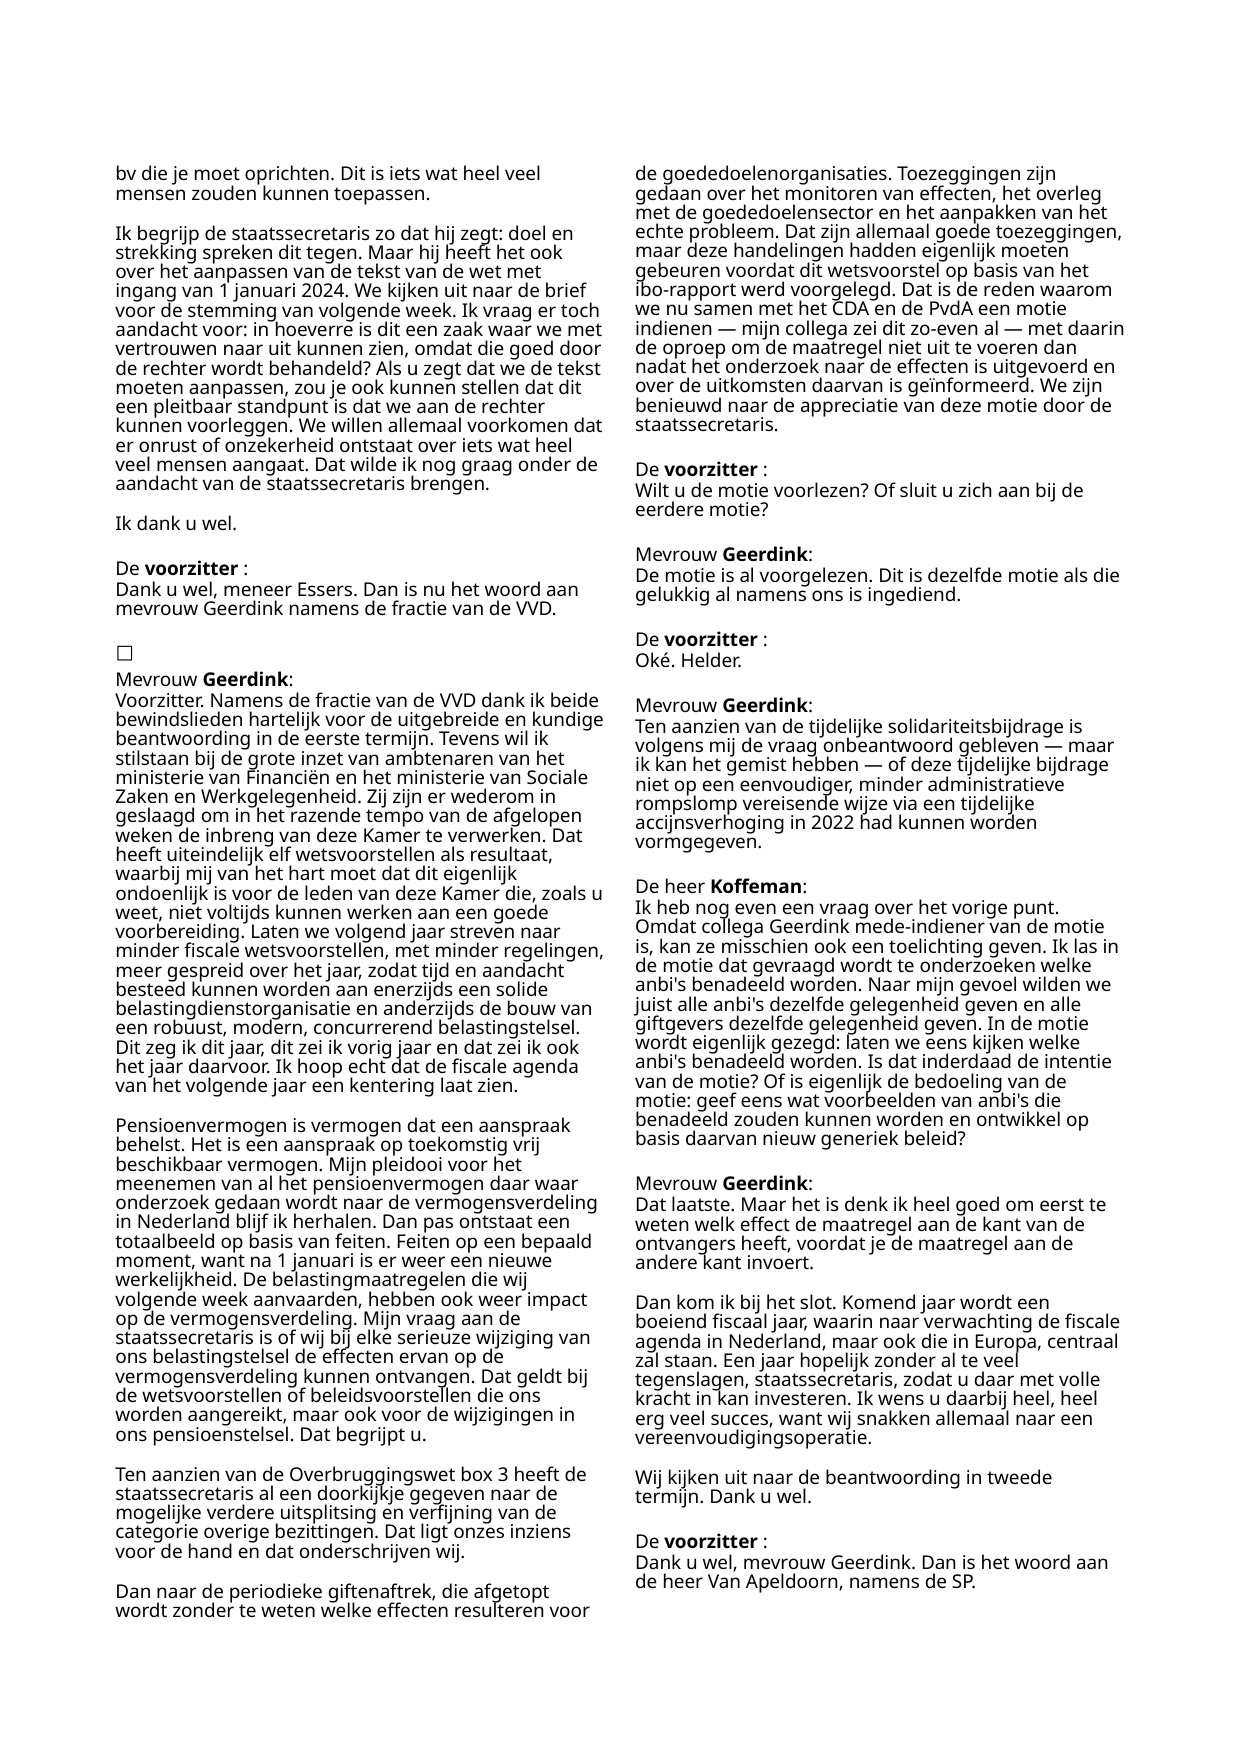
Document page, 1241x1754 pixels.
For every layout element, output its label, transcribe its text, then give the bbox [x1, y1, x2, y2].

text Wij kijken uit naar de beantwoording in tweede termijn. Dank u wel. [635, 1469, 1125, 1507]
text Dan naar de periodieke giftenaftrek, die afgetopt wordt zonder te weten welke effecten resulteren voor [115, 1583, 605, 1621]
text de goededoelenorganisaties. Toezeggingen zijn gedaan over het monitoren van effecten, het overleg met de goededoelensector en het aanpakken van het echte probleem. Dat zijn allemaal goede toezeggingen, maar deze handelingen hadden eigenlijk moeten gebeuren voordat dit wetsvoorstel op basis van het ibo-rapport werd voorgelegd. Dat is de reden waarom we nu samen met het CDA en de PvdA een motie indienen — mijn collega zei dit zo-even al — met daarin de oproep om de maatregel niet uit te voeren dan nadat het onderzoek naar de effecten is uitgevoerd en over de uitkomsten daarvan is geïnformeerd. We zijn benieuwd naar de appreciatie van deze motie door de staatssecretaris. [635, 165, 1125, 435]
text Ik heb nog even een vraag over het vorige punt. Omdat collega Geerdink mede-indiener van de motie is, kan ze misschien ook een toelichting geven. Ik las in de motie dat gevraagd wordt te onderzoeken welke anbi's benadeeld worden. Naar mijn gevoel wilden we juist alle anbi's dezelfde gelegenheid geven en alle giftgevers dezelfde gelegenheid geven. In de motie wordt eigenlijk gezegd: laten we eens kijken welke anbi's benadeeld worden. Is dat inderdaad de intentie van de motie? Of is eigenlijk de bedoeling van de motie: geef eens wat voorbeelden van anbi's die benadeeld zouden kunnen worden en ontwikkel op basis daarvan nieuw generiek beleid? [635, 899, 1125, 1150]
text Pensioenvermogen is vermogen dat een aanspraak behelst. Het is een aanspraak op toekomstig vrij beschikbaar vermogen. Mijn pleidooi voor het meenemen van al het pensioenvermogen daar waar onderzoek gedaan wordt naar de vermogensverdeling in Nederland blijf ik herhalen. Dan pas ontstaat een totaalbeeld op basis van feiten. Feiten op een bepaald moment, want na 1 januari is er weer een nieuwe werkelijkheid. De belastingmaatregelen die wij volgende week aanvaarden, hebben ook weer impact op de vermogensverdeling. Mijn vraag aan de staatssecretaris is of wij bij elke serieuze wijziging van ons belastingstelsel de effecten ervan op de vermogensverdeling kunnen ontvangen. Dat geldt bij de wetsvoorstellen of beleidsvoorstellen die ons worden aangereikt, maar ook voor de wijzigingen in ons pensioenstelsel. Dat begrijpt u. [115, 1117, 605, 1445]
text Ik dank u wel. [115, 515, 605, 534]
text Dank u wel, mevrouw Geerdink. Dan is het woord aan de heer Van Apeldoorn, namens de SP. [635, 1554, 1125, 1593]
text De motie is al voorgelezen. Dit is dezelfde motie als die gelukkig al namens ons is ingediend. [635, 567, 1125, 605]
text De heer Koffeman: [635, 873, 1125, 899]
text Ten aanzien van de Overbruggingswet box 3 heeft de staatssecretaris al een doorkijkje gegeven naar de mogelijke verdere uitsplitsing en verfijning van de categorie overige bezittingen. Dat ligt onzes inziens voor de hand en dat onderschrijven wij. [115, 1466, 605, 1562]
text Voorzitter. Namens de fractie van de VVD dank ik beide bewindslieden hartelijk voor de uitgebreide en kundige beantwoording in de eerste termijn. Tevens wil ik stilstaan bij de grote inzet van ambtenaren van het ministerie van Financiën en het ministerie van Sociale Zaken en Werkgelegenheid. Zij zijn er wederom in geslaagd om in het razende tempo van de afgelopen weken de inbreng van deze Kamer te verwerken. Dat heeft uiteindelijk elf wetsvoorstellen als resultaat, waarbij mij van het hart moet dat dit eigenlijk ondoenlijk is voor de leden van deze Kamer die, zoals u weet, niet voltijds kunnen werken aan een goede voorbereiding. Laten we volgend jaar streven naar minder fiscale wetsvoorstellen, met minder regelingen, meer gespreid over het jaar, zodat tijd en aandacht besteed kunnen worden aan enerzijds een solide belastingdienstorganisatie en anderzijds de bouw van een robuust, modern, concurrerend belastingstelsel. Dit zeg ik dit jaar, dit zei ik vorig jaar en dat zei ik ook het jaar daarvoor. Ik hoop echt dat de fiscale agenda van het volgende jaar een kentering laat zien. [115, 692, 605, 1096]
text Ik begrijp de staatssecretaris zo dat hij zegt: doel en strekking spreken dit tegen. Maar hij heeft het ook over het aanpassen van de tekst van de wet met ingang van 1 januari 2024. We kijken uit naar de brief voor de stemming van volgende week. Ik vraag er toch aandacht voor: in hoeverre is dit een zaak waar we met vertrouwen naar uit kunnen zien, omdat die goed door de rechter wordt behandeld? Als u zegt dat we de tekst moeten aanpassen, zou je ook kunnen stellen dat dit een pleitbaar standpunt is dat we aan de rechter kunnen voorleggen. We willen allemaal voorkomen dat er onrust of onzekerheid ontstaat over iets wat heel veel mensen aangaat. Dat wilde ik nog graag onder de aandacht van de staatssecretaris brengen. [115, 224, 605, 494]
text Oké. Helder. [635, 652, 1125, 671]
text Mevrouw Geerdink: [115, 666, 605, 692]
text ⬜ [115, 640, 605, 666]
text Mevrouw Geerdink: [635, 1171, 1125, 1196]
text De voorzitter : [635, 456, 1125, 482]
text Ten aanzien van de tijdelijke solidariteitsbijdrage is volgens mij de vraag onbeantwoord gebleven — maar ik kan het gemist hebben — of deze tijdelijke bijdrage niet op een eenvoudiger, minder administratieve rompslomp vereisende wijze via een tijdelijke accijnsverhoging in 2022 had kunnen worden vormgegeven. [635, 718, 1125, 853]
text Mevrouw Geerdink: [635, 541, 1125, 567]
text Mevrouw Geerdink: [635, 692, 1125, 718]
text De voorzitter : [635, 1528, 1125, 1554]
text bv die je moet oprichten. Dit is iets wat heel veel mensen zouden kunnen toepassen. [115, 165, 605, 204]
text Dank u wel, meneer Essers. Dan is nu het woord aan mevrouw Geerdink namens de fractie van de VVD. [115, 581, 605, 619]
text Wilt u de motie voorlezen? Of sluit u zich aan bij de eerdere motie? [635, 482, 1125, 520]
text Dan kom ik bij het slot. Komend jaar wordt een boeiend fiscaal jaar, waarin naar verwachting de fiscale agenda in Nederland, maar ook die in Europa, centraal zal staan. Een jaar hopelijk zonder al te veel tegenslagen, staatssecretaris, zodat u daar met volle kracht in kan investeren. Ik wens u daarbij heel, heel erg veel succes, want wij snakken allemaal naar een vereenvoudigingsoperatie. [635, 1294, 1125, 1448]
text De voorzitter : [635, 626, 1125, 652]
text De voorzitter : [115, 555, 605, 581]
text Dat laatste. Maar het is denk ik heel goed om eerst te weten welk effect de maatregel aan de kant van de ontvangers heeft, voordat je de maatregel aan de andere kant invoert. [635, 1196, 1125, 1273]
